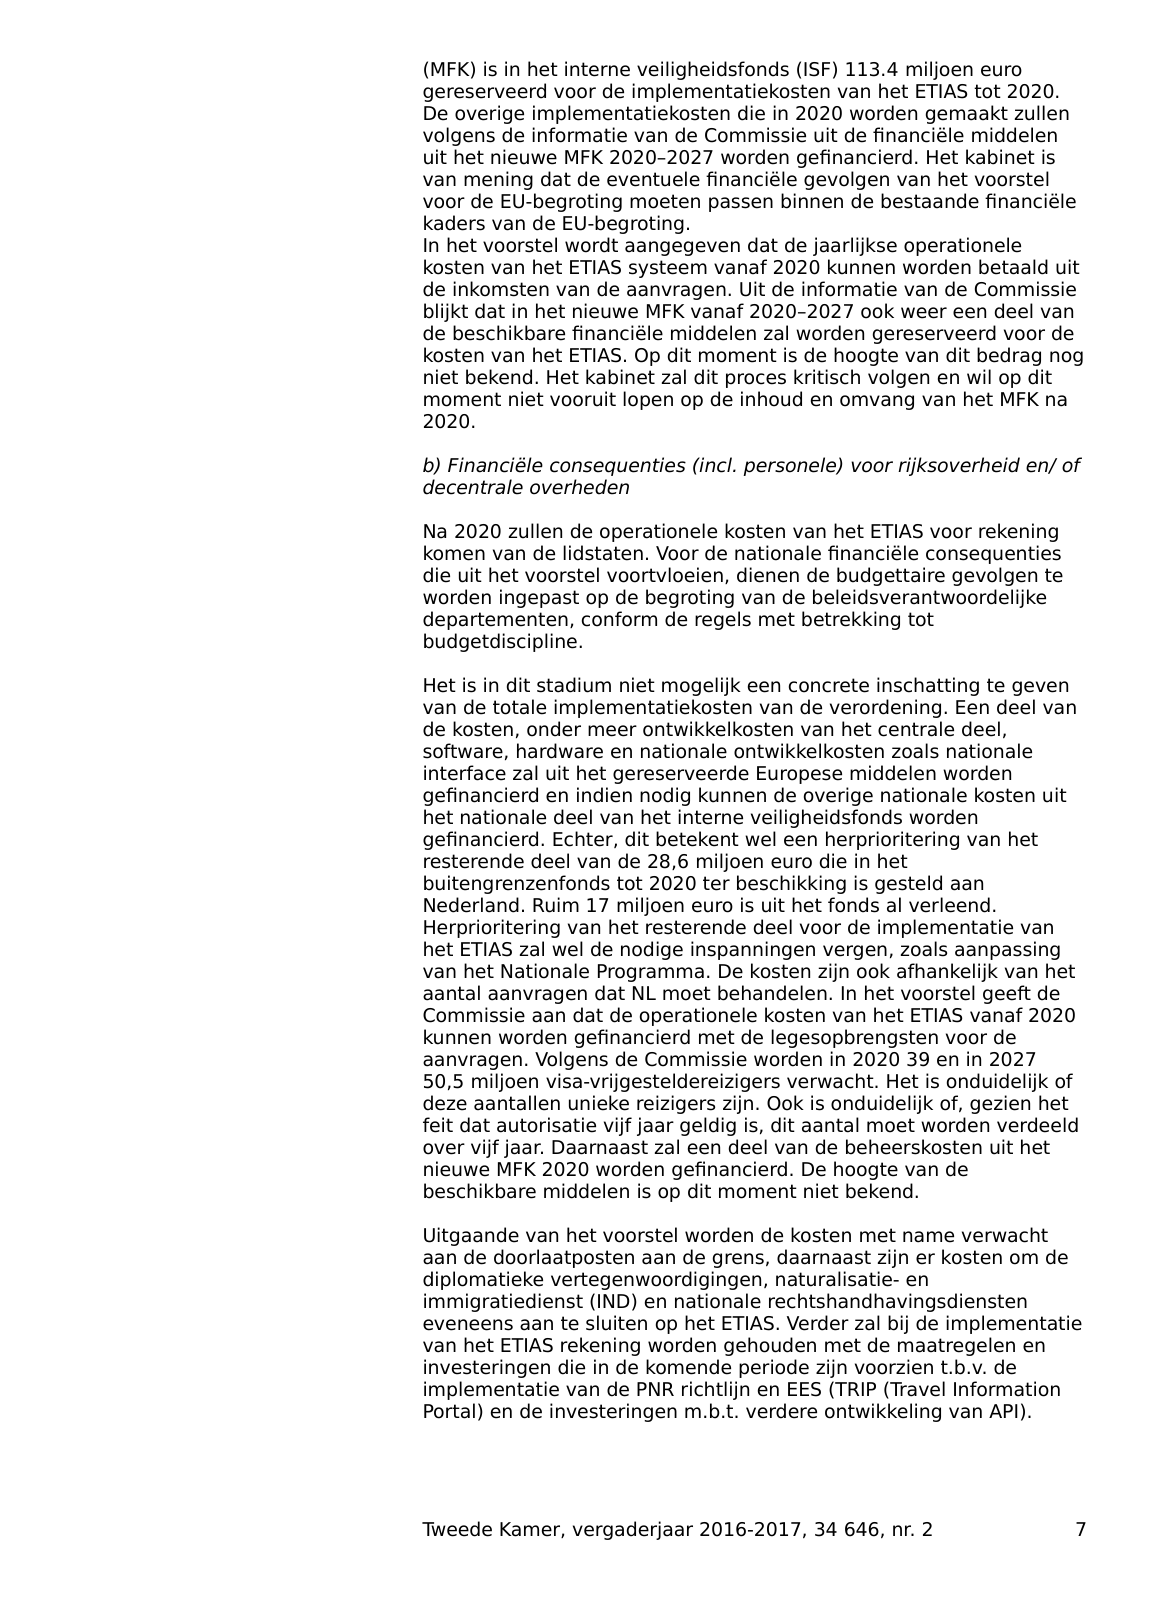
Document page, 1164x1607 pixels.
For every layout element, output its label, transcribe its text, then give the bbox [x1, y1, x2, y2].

text Het is in dit stadium niet mogelijk een concrete inschatting te geven van de totale implementatiekosten van de verordening. Een deel van de kosten, onder meer ontwikkelkosten van het centrale deel, software, hardware en nationale ontwikkelkosten zoals nationale interface zal uit het gereserveerde Europese middelen worden gefinancierd en indien nodig kunnen de overige nationale kosten uit het nationale deel van het interne veiligheidsfonds worden gefinancierd. Echter, dit betekent wel een herprioritering van het resterende deel van de 28,6 miljoen euro die in het buitengrenzenfonds tot 2020 ter beschikking is gesteld aan Nederland. Ruim 17 miljoen euro is uit het fonds al verleend. Herprioritering van het resterende deel voor de implementatie van het ETIAS zal wel de nodige inspanningen vergen, zoals aanpassing van het Nationale Programma. De kosten zijn ook afhankelijk van het aantal aanvragen dat NL moet behandelen. In het voorstel geeft de Commissie aan dat de operationele kosten van het ETIAS vanaf 2020 kunnen worden gefinancierd met de legesopbrengsten voor de aanvragen. Volgens de Commissie worden in 2020 39 en in 2027 50,5 miljoen visa-vrijgesteldereizigers verwacht. Het is onduidelijk of deze aantallen unieke reizigers zijn. Ook is onduidelijk of, gezien het feit dat autorisatie vijf jaar geldig is, dit aantal moet worden verdeeld over vijf jaar. Daarnaast zal een deel van de beheerskosten uit het nieuwe MFK 2020 worden gefinancierd. De hoogte van de beschikbare middelen is op dit moment niet bekend. [422, 675, 1087, 1203]
text In het voorstel wordt aangegeven dat de jaarlijkse operationele kosten van het ETIAS systeem vanaf 2020 kunnen worden betaald uit de inkomsten van de aanvragen. Uit de informatie van de Commissie blijkt dat in het nieuwe MFK vanaf 2020–2027 ook weer een deel van de beschikbare financiële middelen zal worden gereserveerd voor de kosten van het ETIAS. Op dit moment is de hoogte van dit bedrag nog niet bekend. Het kabinet zal dit proces kritisch volgen en wil op dit moment niet vooruit lopen op de inhoud en omvang van het MFK na 2020. [422, 235, 1087, 433]
text (MFK) is in het interne veiligheidsfonds (ISF) 113.4 miljoen euro gereserveerd voor de implementatiekosten van het ETIAS tot 2020. De overige implementatiekosten die in 2020 worden gemaakt zullen volgens de informatie van de Commissie uit de financiële middelen uit het nieuwe MFK 2020–2027 worden gefinancierd. Het kabinet is van mening dat de eventuele financiële gevolgen van het voorstel voor de EU-begroting moeten passen binnen de bestaande financiële kaders van de EU-begroting. [422, 59, 1087, 235]
text Na 2020 zullen de operationele kosten van het ETIAS voor rekening komen van de lidstaten. Voor de nationale financiële consequenties die uit het voorstel voortvloeien, dienen de budgettaire gevolgen te worden ingepast op de begroting van de beleidsverantwoordelijke departementen, conform de regels met betrekking tot budgetdiscipline. [422, 521, 1087, 653]
text Uitgaande van het voorstel worden de kosten met name verwacht aan de doorlaatposten aan de grens, daarnaast zijn er kosten om de diplomatieke vertegenwoordigingen, naturalisatie- en immigratiedienst (IND) en nationale rechtshandhavingsdiensten eveneens aan te sluiten op het ETIAS. Verder zal bij de implementatie van het ETIAS rekening worden gehouden met de maatregelen en investeringen die in de komende periode zijn voorzien t.b.v. de implementatie van de PNR richtlijn en EES (TRIP (Travel Information Portal) en de investeringen m.b.t. verdere ontwikkeling van API). [422, 1225, 1087, 1423]
subtitle b) Financiële consequenties (incl. personele) voor rijksoverheid en/ of decentrale overheden [422, 455, 1087, 499]
